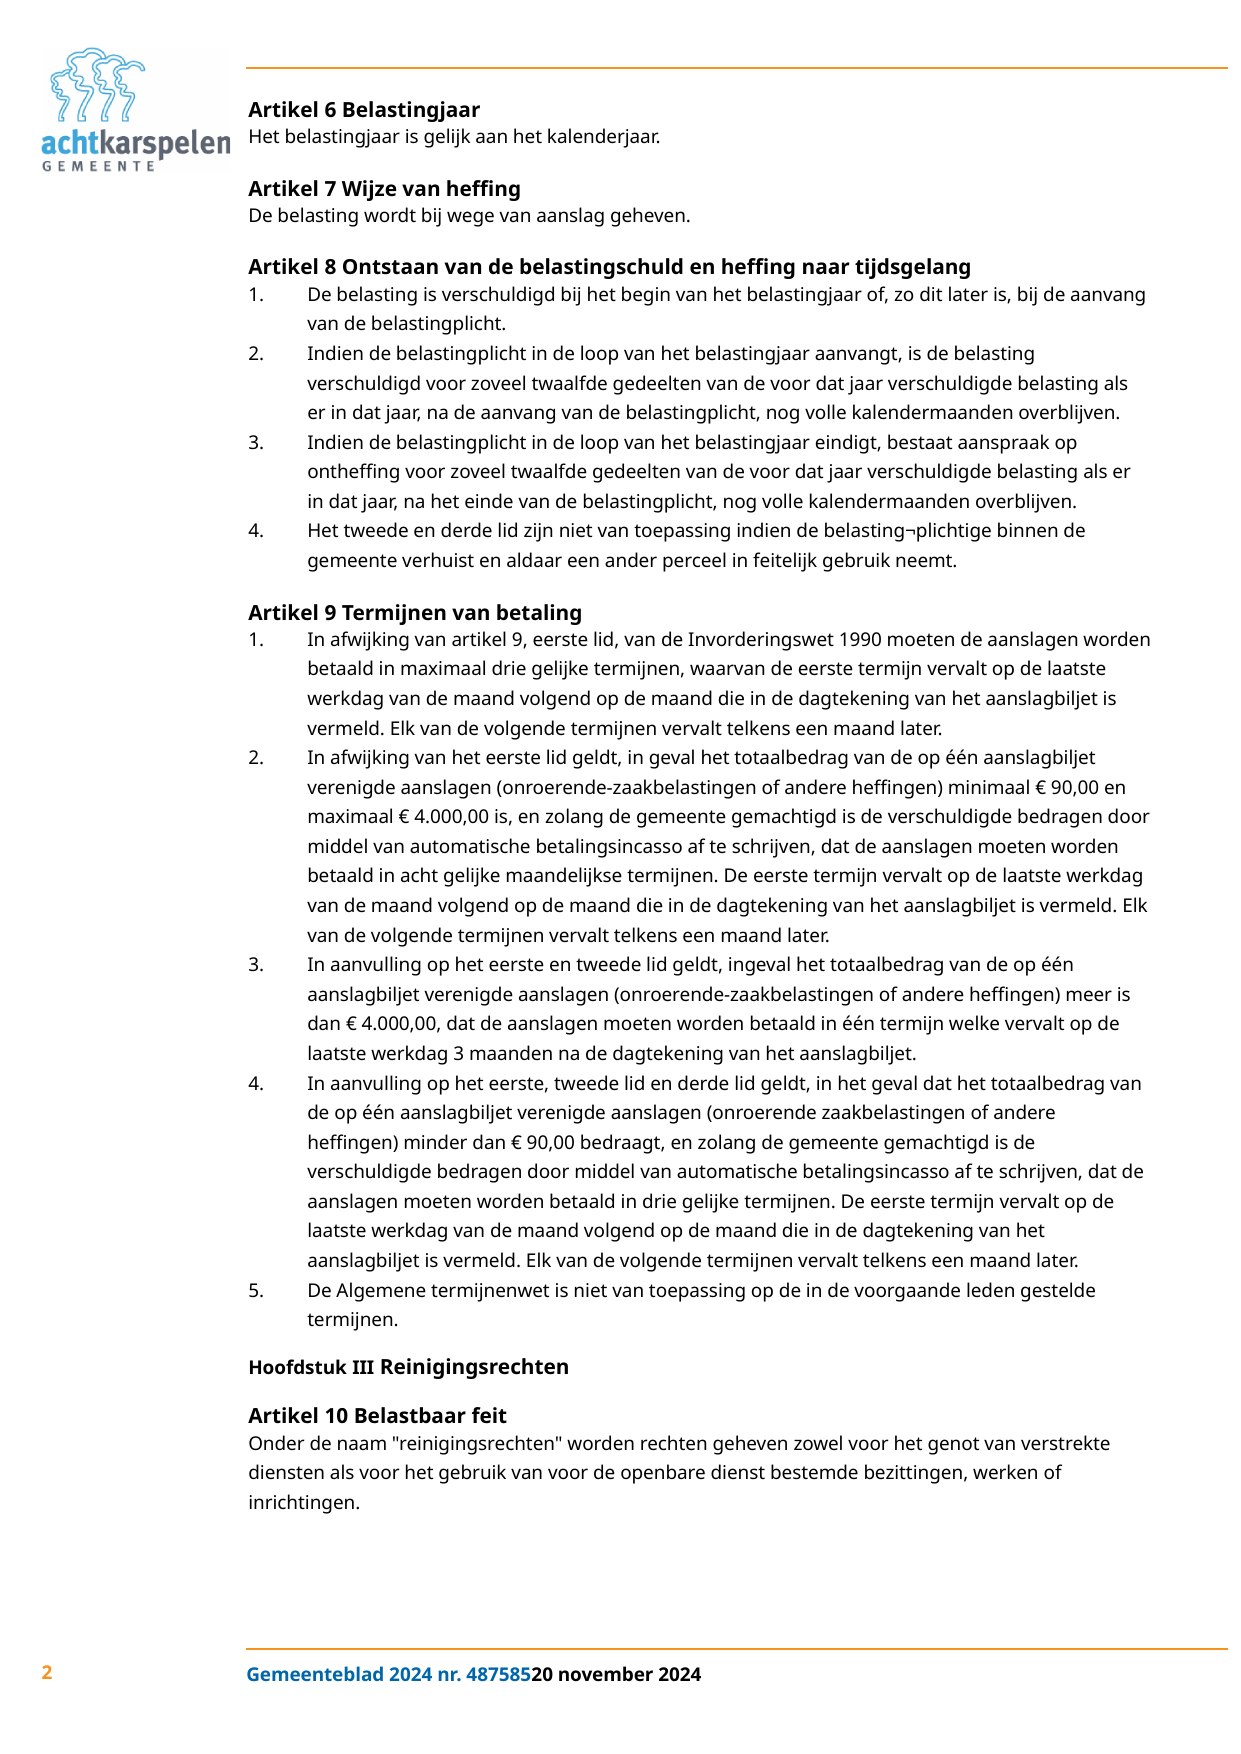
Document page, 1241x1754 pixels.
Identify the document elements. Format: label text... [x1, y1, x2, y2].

list In afwijking van het eerste lid geldt, in geval het totaalbedrag van de op één aanslagbiljet verenigde aanslagen (onroerende-zaakbelastingen of andere heffingen) minimaal € 90,00 en maximaal € 4.000,00 is, en zolang de gemeente gemachtigd is de verschuldigde bedragen door middel van automatische betalingsincasso af te schrijven, dat de aanslagen moeten worden betaald in acht gelijke maandelijkse termijnen. De eerste termijn vervalt op de laatste werkdag van de maand volgend op de maand die in de dagtekening van het aanslagbiljet is vermeld. Elk van de volgende termijnen vervalt telkens een maand later. [248, 744, 1152, 948]
text Artikel 6 Belastingjaar [248, 95, 1152, 123]
list In afwijking van artikel 9, eerste lid, van de Invorderingswet 1990 moeten de aanslagen worden betaald in maximaal drie gelijke termijnen, waarvan de eerste termijn vervalt op de laatste werkdag van de maand volgend op de maand die in de dagtekening van het aanslagbiljet is vermeld. Elk van de volgende termijnen vervalt telkens een maand later. [248, 626, 1152, 741]
text Artikel 7 Wijze van heffing [248, 174, 1152, 202]
text Het belastingjaar is gelijk aan het kalenderjaar. [248, 123, 1152, 149]
list De Algemene termijnenwet is niet van toepassing op de in de voorgaande leden gestelde termijnen. [248, 1277, 1152, 1332]
text De belasting wordt bij wege van aanslag geheven. [248, 202, 1152, 228]
list In aanvulling op het eerste en tweede lid geldt, ingeval het totaalbedrag van de op één aanslagbiljet verenigde aanslagen (onroerende-zaakbelastingen of andere heffingen) meer is dan € 4.000,00, dat de aanslagen moeten worden betaald in één termijn welke vervalt op de laatste werkdag 3 maanden na de dagtekening van het aanslagbiljet. [248, 951, 1152, 1066]
list Indien de belastingplicht in de loop van het belastingjaar eindigt, bestaat aanspraak op ontheffing voor zoveel twaalfde gedeelten van de voor dat jaar verschuldigde belasting als er in dat jaar, na het einde van de belastingplicht, nog volle kalendermaanden overblijven. [248, 429, 1152, 514]
list Indien de belastingplicht in de loop van het belastingjaar aanvangt, is de belasting verschuldigd voor zoveel twaalfde gedeelten van de voor dat jaar verschuldigde belasting als er in dat jaar, na de aanvang van de belastingplicht, nog volle kalendermaanden overblijven. [248, 340, 1152, 425]
list Het tweede en derde lid zijn niet van toepassing indien de belasting¬plichtige binnen de gemeente verhuist en aldaar een ander perceel in feitelijk gebruik neemt. [248, 518, 1152, 573]
text Artikel 10 Belastbaar feit [248, 1401, 1152, 1430]
text Onder de naam "reinigingsrechten" worden rechten geheven zowel voor het genot van verstrekte diensten als voor het gebruik van voor de openbare dienst bestemde bezittingen, werken of inrichtingen. [248, 1430, 1152, 1515]
picture [41, 47, 231, 172]
list In aanvulling op het eerste, tweede lid en derde lid geldt, in het geval dat het totaalbedrag van de op één aanslagbiljet verenigde aanslagen (onroerende zaakbelastingen of andere heffingen) minder dan € 90,00 bedraagt, en zolang de gemeente gemachtigd is de verschuldigde bedragen door middel van automatische betalingsincasso af te schrijven, dat de aanslagen moeten worden betaald in drie gelijke termijnen. De eerste termijn vervalt op de laatste werkdag van de maand volgend op de maand die in de dagtekening van het aanslagbiljet is vermeld. Elk van de volgende termijnen vervalt telkens een maand later. [248, 1070, 1152, 1273]
list De belasting is verschuldigd bij het begin van het belastingjaar of, zo dit later is, bij de aanvang van de belastingplicht. [248, 281, 1152, 336]
text Artikel 8 Ontstaan van de belastingschuld en heffing naar tijdsgelang [248, 252, 1152, 281]
text Hoofdstuk III Reinigingsrechten [248, 1352, 1152, 1381]
text Artikel 9 Termijnen van betaling [248, 598, 1152, 626]
